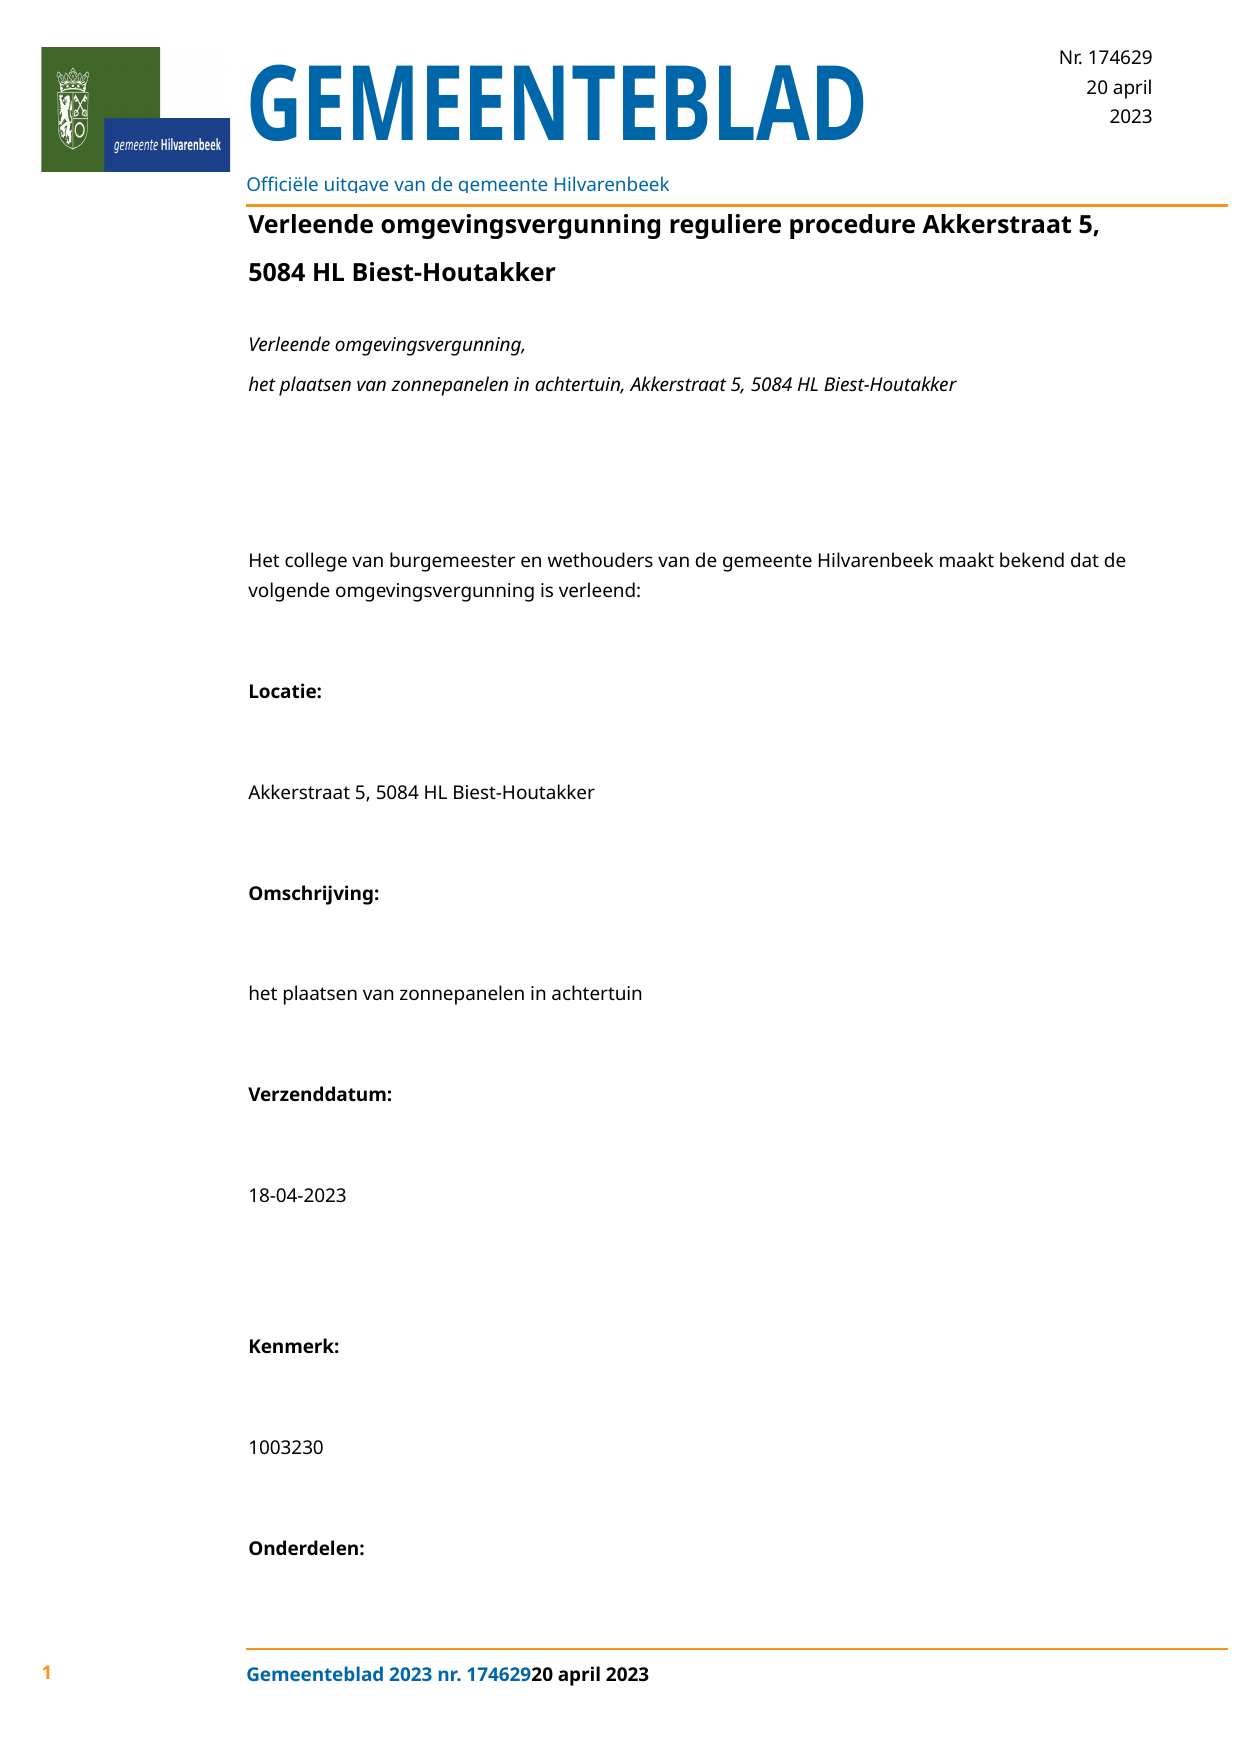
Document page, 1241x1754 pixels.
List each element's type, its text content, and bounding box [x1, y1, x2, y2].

picture [41, 47, 231, 172]
text Verleende omgevingsvergunning reguliere procedure Akkerstraat 5, 5084 HL Biest-Houtakker [248, 207, 1152, 288]
text Het college van burgemeester en wethouders van de gemeente Hilvarenbeek maakt bekend dat de volgende omgevingsvergunning is verleend: [248, 548, 1152, 603]
text Omschrijving: [248, 880, 1152, 906]
text 18-04-2023 [248, 1182, 1152, 1208]
text Akkerstraat 5, 5084 HL Biest-Houtakker [248, 779, 1152, 805]
text Verleende omgevingsvergunning, [248, 331, 1152, 357]
text 1003230 [248, 1434, 1152, 1460]
text het plaatsen van zonnepanelen in achtertuin [248, 981, 1152, 1006]
text Kenmerk: [248, 1333, 1152, 1359]
text Locatie: [248, 678, 1152, 704]
text Verzenddatum: [248, 1081, 1152, 1107]
text het plaatsen van zonnepanelen in achtertuin, Akkerstraat 5, 5084 HL Biest-Houtakker [248, 371, 1152, 396]
text Onderdelen: [248, 1535, 1152, 1561]
